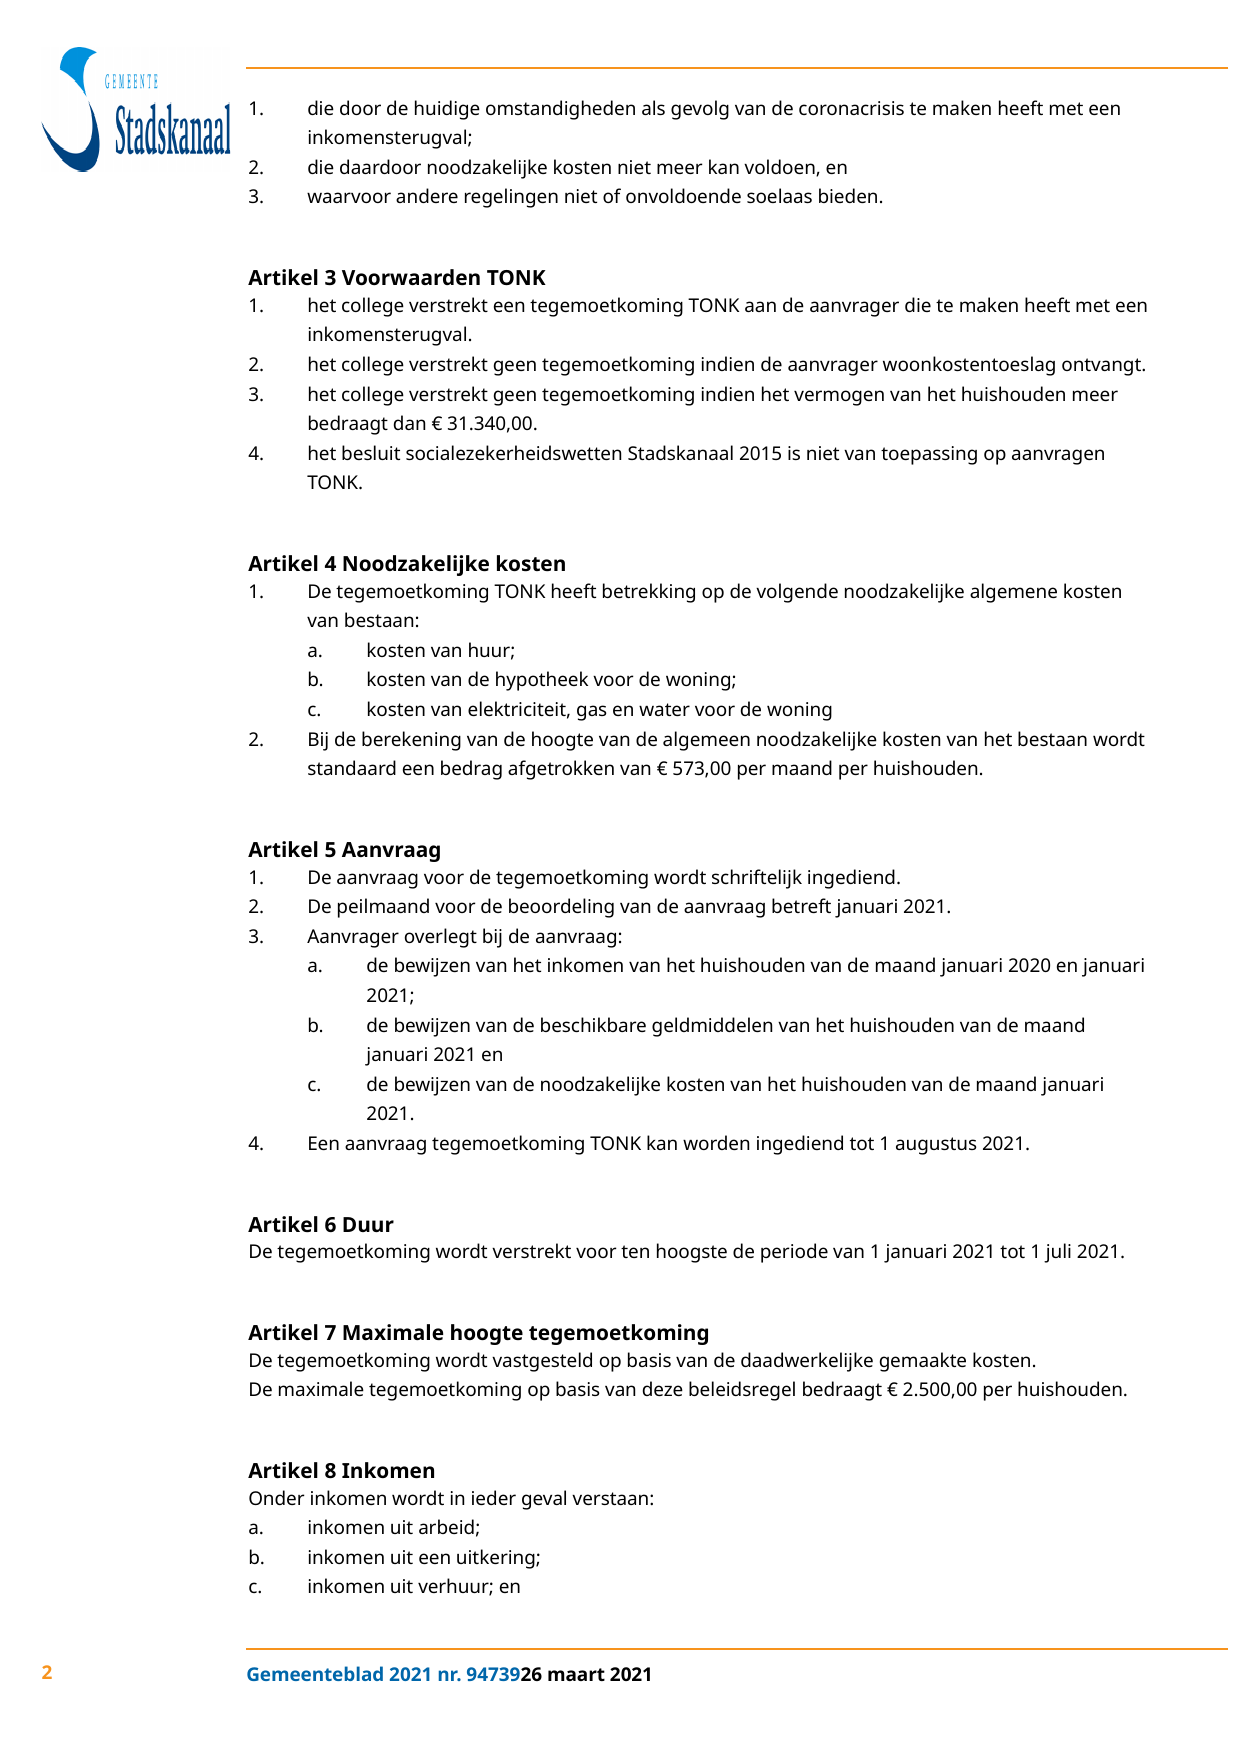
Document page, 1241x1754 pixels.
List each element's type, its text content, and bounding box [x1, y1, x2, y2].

text Artikel 7 Maximale hoogte tegemoetkoming [248, 1318, 1152, 1347]
text Artikel 6 Duur [248, 1210, 1152, 1238]
list De aanvraag voor de tegemoetkoming wordt schriftelijk ingediend. [248, 864, 1152, 889]
list die daardoor noodzakelijke kosten niet meer kan voldoen, en [248, 154, 1152, 180]
list kosten van de hypotheek voor de woning; [307, 667, 1152, 692]
list Een aanvraag tegemoetkoming TONK kan worden ingediend tot 1 augustus 2021. [248, 1130, 1152, 1156]
list die door de huidige omstandigheden als gevolg van de coronacrisis te maken heeft met een inkomensterugval; [248, 95, 1152, 150]
text De maximale tegemoetkoming op basis van deze beleidsregel bedraagt € 2.500,00 per huishouden. [248, 1377, 1152, 1402]
list Aanvrager overlegt bij de aanvraag: [248, 923, 1152, 949]
list het besluit socialezekerheidswetten Stadskanaal 2015 is niet van toepassing op aanvragen TONK. [248, 440, 1152, 495]
list inkomen uit arbeid; [248, 1514, 1152, 1540]
text Artikel 4 Noodzakelijke kosten [248, 549, 1152, 578]
text De tegemoetkoming wordt vastgesteld op basis van de daadwerkelijke gemaakte kosten. [248, 1347, 1152, 1373]
list inkomen uit een uitkering; [248, 1544, 1152, 1570]
list het college verstrekt een tegemoetkoming TONK aan de aanvrager die te maken heeft met een inkomensterugval. [248, 292, 1152, 347]
list De peilmaand voor de beoordeling van de aanvraag betreft januari 2021. [248, 893, 1152, 919]
list de bewijzen van de beschikbare geldmiddelen van het huishouden van de maand januari 2021 en [307, 1012, 1152, 1067]
text Artikel 3 Voorwaarden TONK [248, 263, 1152, 292]
list de bewijzen van de noodzakelijke kosten van het huishouden van de maand januari 2021. [307, 1071, 1152, 1126]
list Bij de berekening van de hoogte van de algemeen noodzakelijke kosten van het bestaan wordt standaard een bedrag afgetrokken van € 573,00 per maand per huishouden. [248, 726, 1152, 781]
text De tegemoetkoming wordt verstrekt voor ten hoogste de periode van 1 januari 2021 tot 1 juli 2021. [248, 1238, 1152, 1264]
text Onder inkomen wordt in ieder geval verstaan: [248, 1485, 1152, 1511]
list kosten van elektriciteit, gas en water voor de woning [307, 696, 1152, 722]
list De tegemoetkoming TONK heeft betrekking op de volgende noodzakelijke algemene kosten van bestaan: [248, 578, 1152, 633]
list het college verstrekt geen tegemoetkoming indien de aanvrager woonkostentoeslag ontvangt. [248, 351, 1152, 377]
list inkomen uit verhuur; en [248, 1574, 1152, 1599]
list de bewijzen van het inkomen van het huishouden van de maand januari 2020 en januari 2021; [307, 953, 1152, 1008]
list het college verstrekt geen tegemoetkoming indien het vermogen van het huishouden meer bedraagt dan € 31.340,00. [248, 381, 1152, 436]
text Artikel 5 Aanvraag [248, 835, 1152, 864]
picture [41, 47, 231, 172]
list kosten van huur; [307, 637, 1152, 663]
text Artikel 8 Inkomen [248, 1457, 1152, 1485]
list waarvoor andere regelingen niet of onvoldoende soelaas bieden. [248, 183, 1152, 209]
